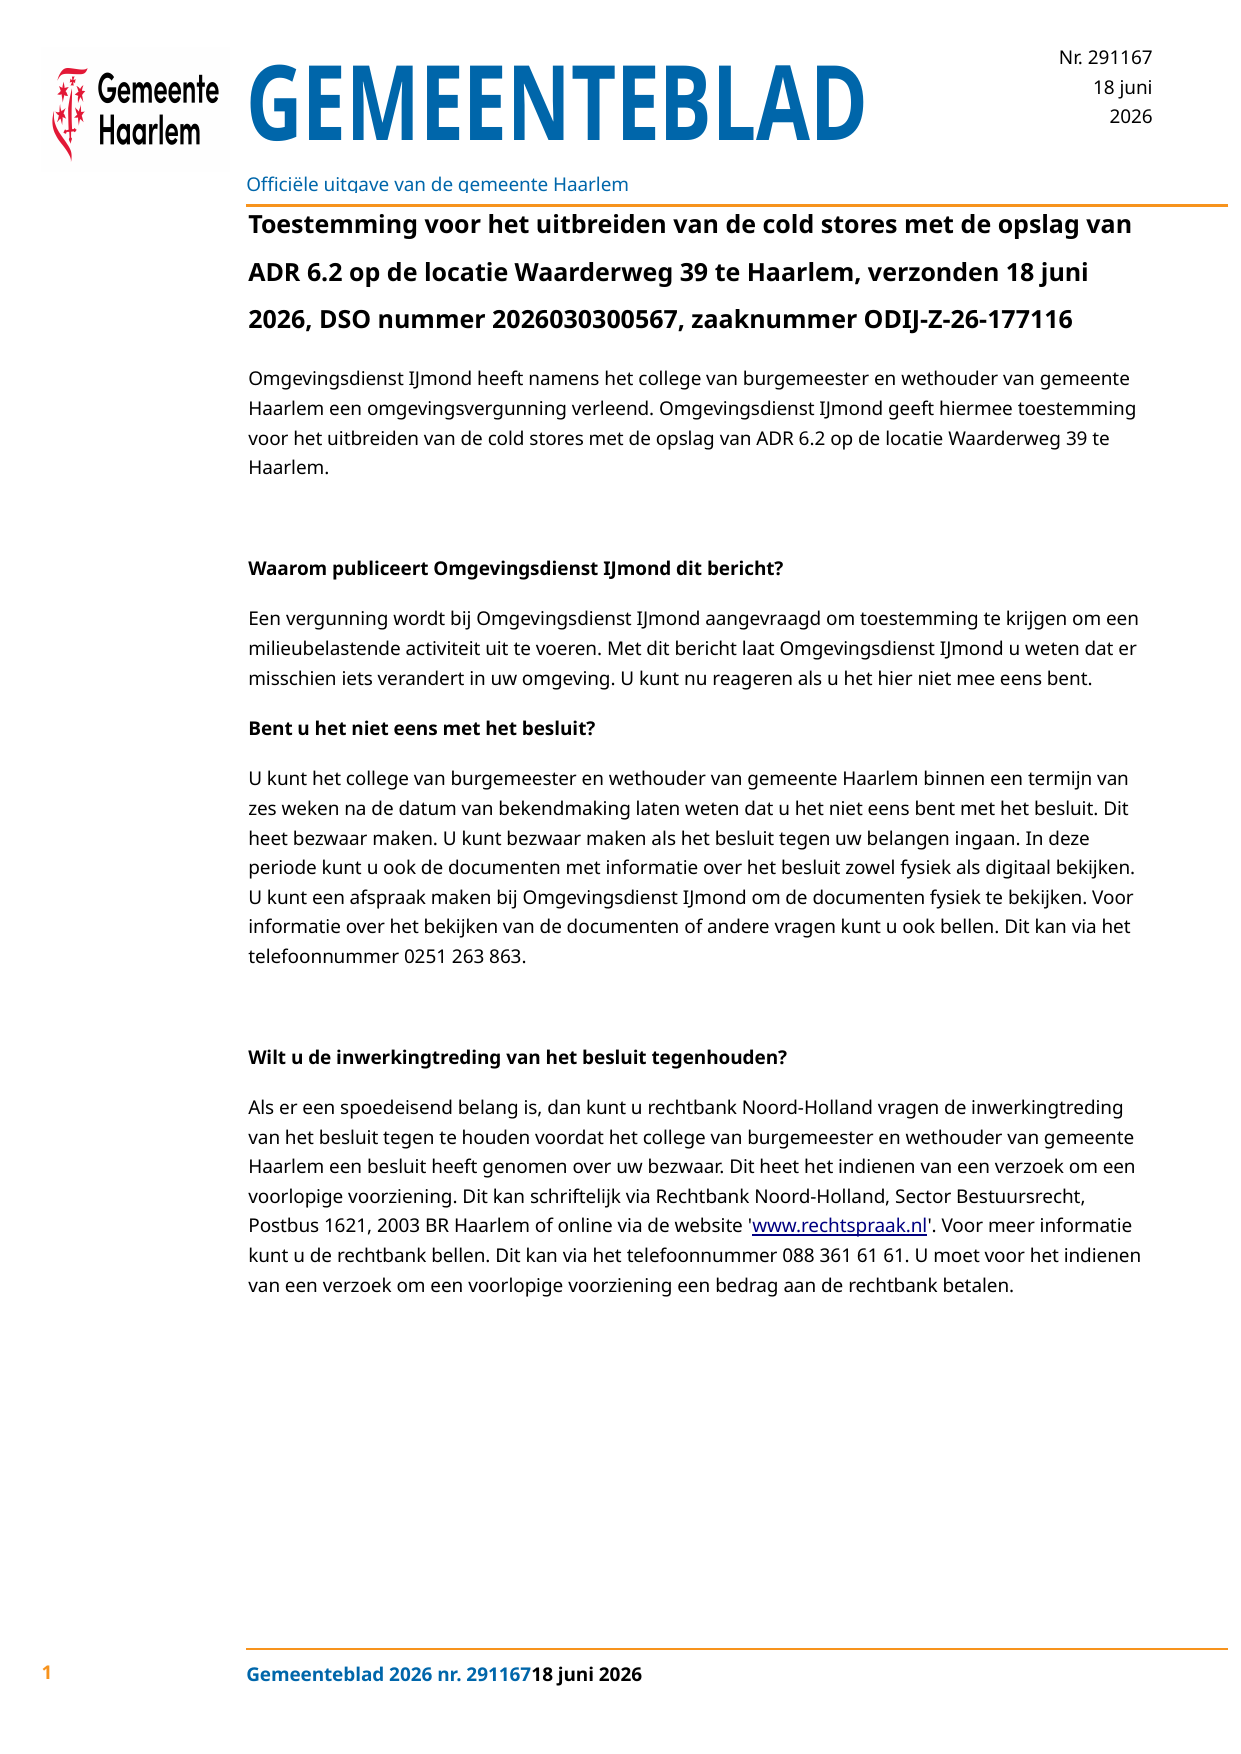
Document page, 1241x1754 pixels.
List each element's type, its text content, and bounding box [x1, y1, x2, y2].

text Bent u het niet eens met het besluit? [248, 715, 1152, 741]
text Omgevingsdienst IJmond heeft namens het college van burgemeester en wethouder van gemeente Haarlem een omgevingsvergunning verleend. Omgevingsdienst IJmond geeft hiermee toestemming voor het uitbreiden van de cold stores met de opslag van ADR 6.2 op de locatie Waarderweg 39 te Haarlem. [248, 366, 1152, 480]
text Toestemming voor het uitbreiden van de cold stores met de opslag van ADR 6.2 op de locatie Waarderweg 39 te Haarlem, verzonden 18 juni 2026, DSO nummer 2026030300567, zaaknummer ODIJ-Z-26-177116 [248, 207, 1152, 336]
text Een vergunning wordt bij Omgevingsdienst IJmond aangevraagd om toestemming te krijgen om een milieubelastende activiteit uit te voeren. Met dit bericht laat Omgevingsdienst IJmond u weten dat er misschien iets verandert in uw omgeving. U kunt nu reageren als u het hier niet mee eens bent. [248, 606, 1152, 690]
text Waarom publiceert Omgevingsdienst IJmond dit bericht? [248, 555, 1152, 581]
text U kunt het college van burgemeester en wethouder van gemeente Haarlem binnen een termijn van zes weken na de datum van bekendmaking laten weten dat u het niet eens bent met het besluit. Dit heet bezwaar maken. U kunt bezwaar maken als het besluit tegen uw belangen ingaan. In deze periode kunt u ook de documenten met informatie over het besluit zowel fysiek als digitaal bekijken. U kunt een afspraak maken bij Omgevingsdienst IJmond om de documenten fysiek te bekijken. Voor informatie over het bekijken van de documenten of andere vragen kunt u ook bellen. Dit kan via het telefoonnummer 0251 263 863. [248, 766, 1152, 969]
text Wilt u de inwerkingtreding van het besluit tegenhouden? [248, 1044, 1152, 1069]
text Als er een spoedeisend belang is, dan kunt u rechtbank Noord-Holland vragen de inwerkingtreding van het besluit tegen te houden voordat het college van burgemeester en wethouder van gemeente Haarlem een besluit heeft genomen over uw bezwaar. Dit heet het indienen van een verzoek om een voorlopige voorziening. Dit kan schriftelijk via Rechtbank Noord-Holland, Sector Bestuursrecht, Postbus 1621, 2003 BR Haarlem of online via de website 'www.rechtspraak.nl'. Voor meer informatie kunt u de rechtbank bellen. Dit kan via het telefoonnummer 088 361 61 61. U moet voor het indienen van een verzoek om een voorlopige voorziening een bedrag aan de rechtbank betalen. [248, 1094, 1152, 1297]
picture [41, 47, 231, 172]
